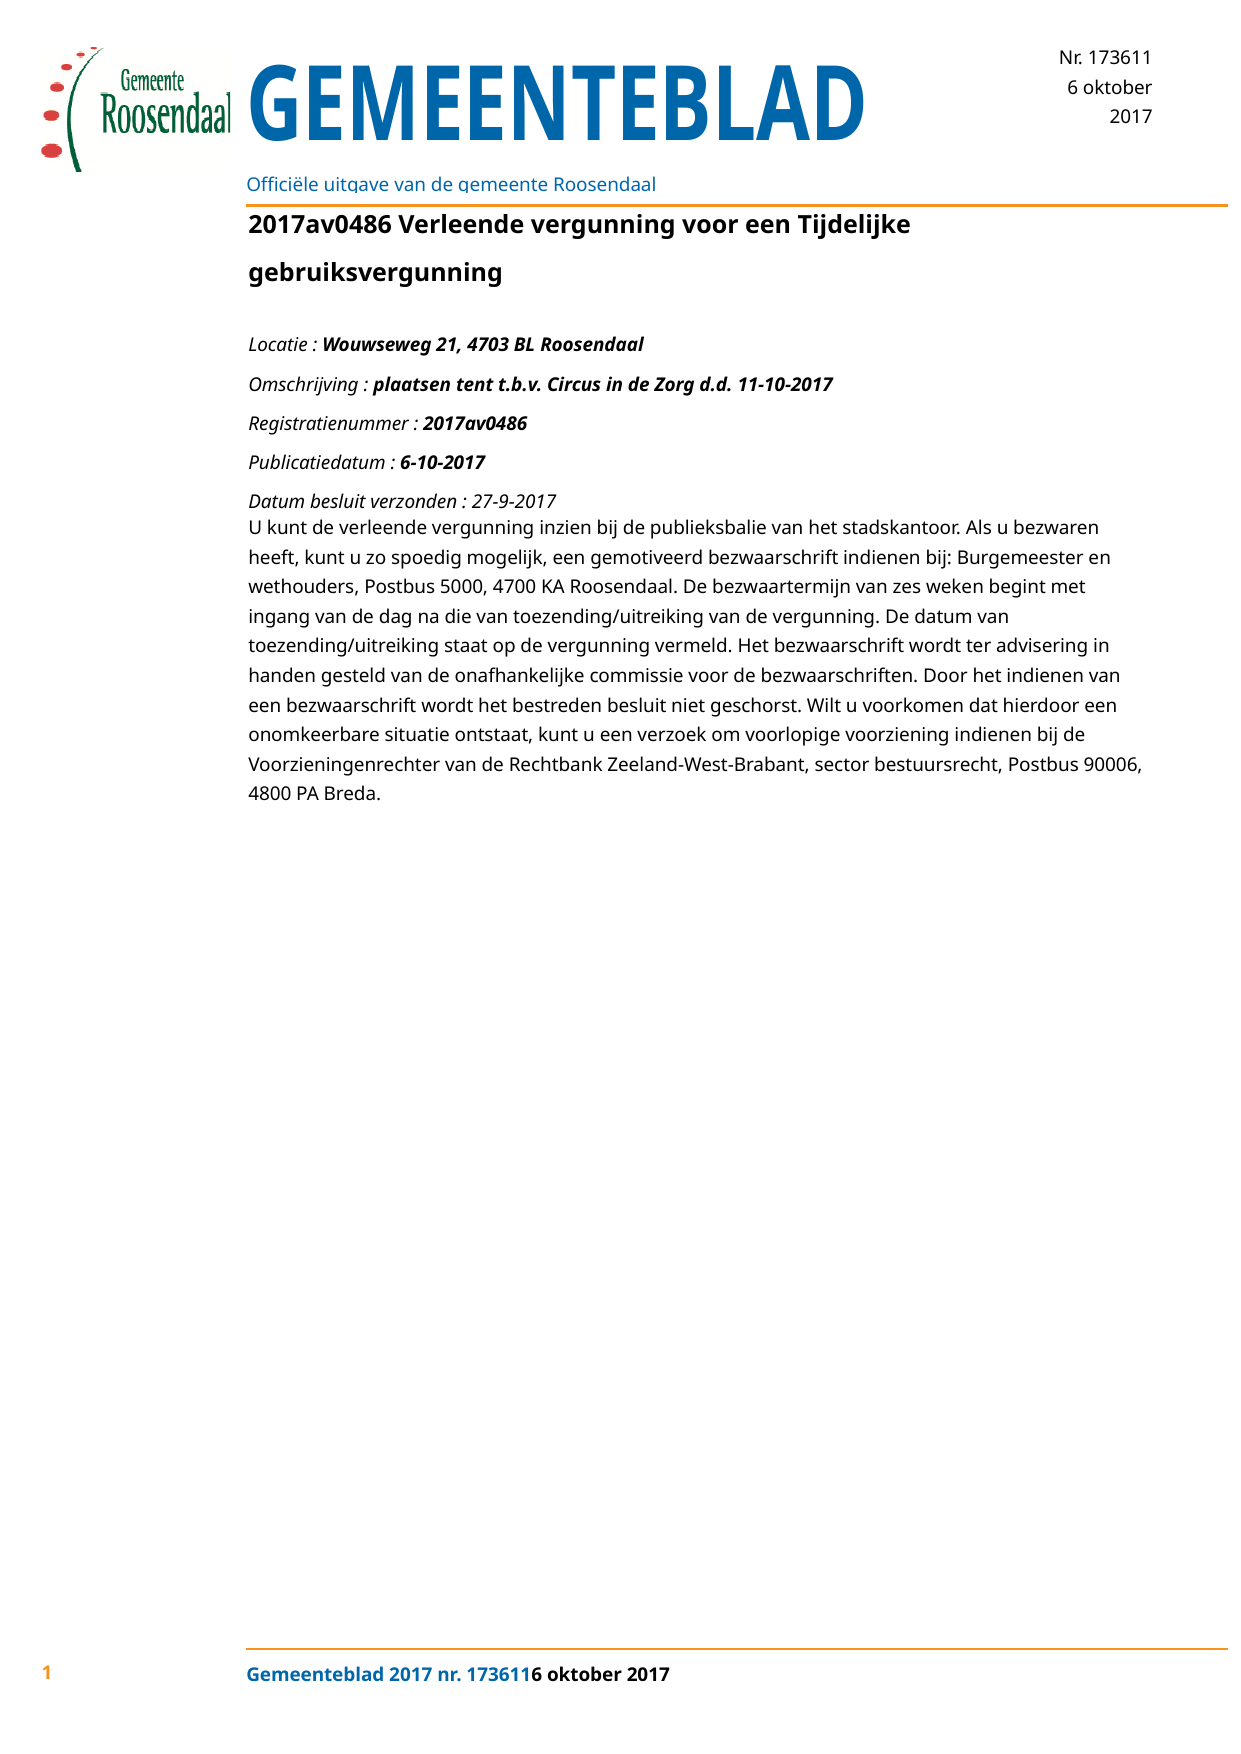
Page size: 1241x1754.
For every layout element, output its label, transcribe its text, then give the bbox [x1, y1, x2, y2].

picture [41, 47, 231, 172]
text Datum besluit verzonden : 27-9-2017 [248, 488, 1152, 514]
text Publicatiedatum : 6-10-2017 [248, 449, 1152, 475]
text Omschrijving : plaatsen tent t.b.v. Circus in de Zorg d.d. 11-10-2017 [248, 371, 1152, 396]
text U kunt de verleende vergunning inzien bij de publieksbalie van het stadskantoor. Als u bezwaren heeft, kunt u zo spoedig mogelijk, een gemotiveerd bezwaarschrift indienen bij: Burgemeester en wethouders, Postbus 5000, 4700 KA Roosendaal. De bezwaartermijn van zes weken begint met ingang van de dag na die van toezending/uitreiking van de vergunning. De datum van toezending/uitreiking staat op de vergunning vermeld. Het bezwaarschrift wordt ter advisering in handen gesteld van de onafhankelijke commissie voor de bezwaarschriften. Door het indienen van een bezwaarschrift wordt het bestreden besluit niet geschorst. Wilt u voorkomen dat hierdoor een onomkeerbare situatie ontstaat, kunt u een verzoek om voorlopige voorziening indienen bij de Voorzieningenrechter van de Rechtbank Zeeland-West-Brabant, sector bestuursrecht, Postbus 90006, 4800 PA Breda. [248, 514, 1152, 806]
text Registratienummer : 2017av0486 [248, 410, 1152, 436]
text 2017av0486 Verleende vergunning voor een Tijdelijke gebruiksvergunning [248, 207, 1152, 288]
text Locatie : Wouwseweg 21, 4703 BL Roosendaal [248, 331, 1152, 357]
